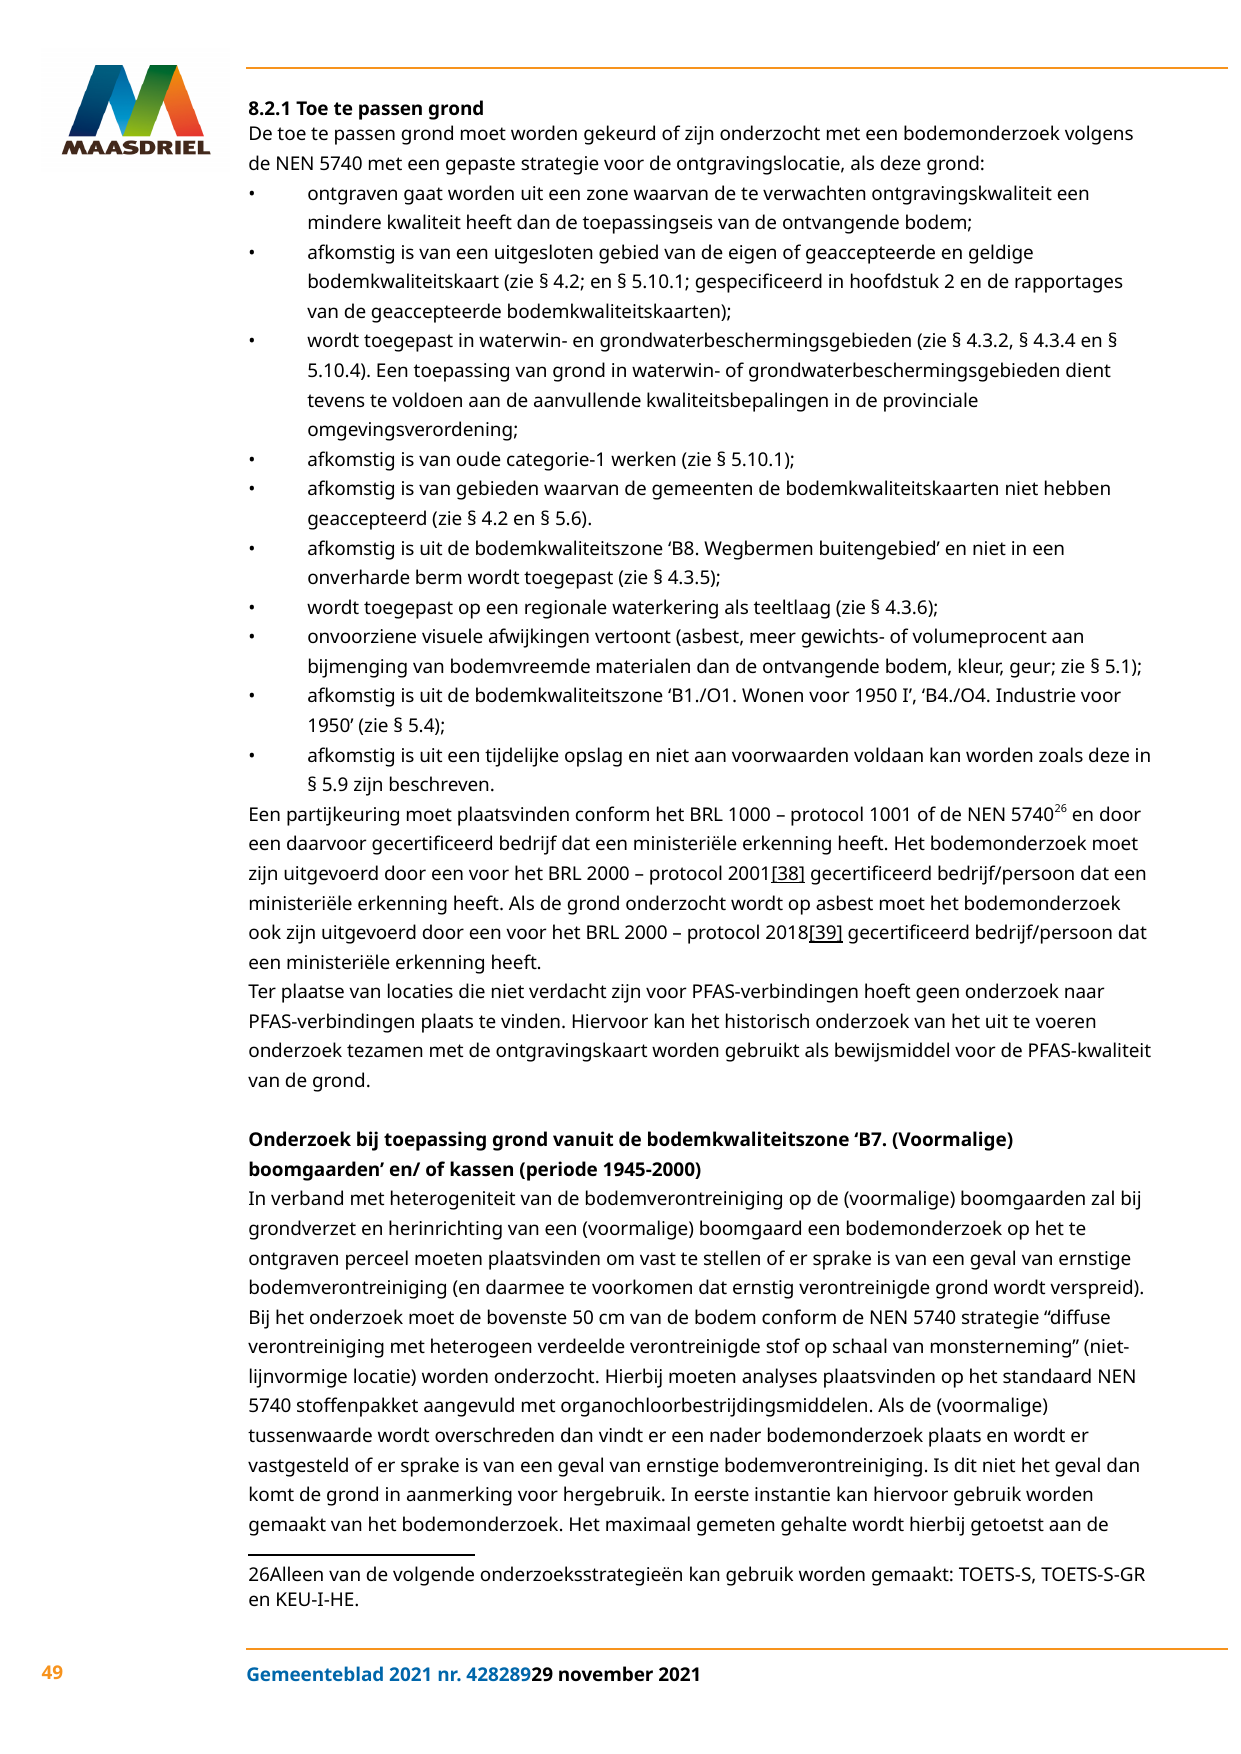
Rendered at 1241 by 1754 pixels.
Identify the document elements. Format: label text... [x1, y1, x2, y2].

list wordt toegepast in waterwin- en grondwaterbeschermingsgebieden (zie § 4.3.2, § 4.3.4 en § 5.10.4). Een toepassing van grond in waterwin- of grondwaterbeschermingsgebieden dient tevens te voldoen aan de aanvullende kwaliteitsbepalingen in de provinciale omgevingsverordening; [248, 328, 1152, 442]
list onvoorziene visuele afwijkingen vertoont (asbest, meer gewichts- of volumeprocent aan bijmenging van bodemvreemde materialen dan de ontvangende bodem, kleur, geur; zie § 5.1); [248, 623, 1152, 679]
text Een partijkeuring moet plaatsvinden conform het BRL 1000 – protocol 1001 of de NEN 5740 en door een daarvoor gecertificeerd bedrijf dat een ministeriële erkenning heeft. Het bodemonderzoek moet zijn uitgevoerd door een voor het BRL 2000 – protocol 2001[38] gecertificeerd bedrijf/persoon dat een ministeriële erkenning heeft. Als de grond onderzocht wordt op asbest moet het bodemonderzoek ook zijn uitgevoerd door een voor het BRL 2000 – protocol 2018[39] gecertificeerd bedrijf/persoon dat een ministeriële erkenning heeft. [248, 801, 1152, 974]
list afkomstig is uit de bodemkwaliteitszone ‘B1./O1. Wonen voor 1950 I’, ‘B4./O4. Industrie voor 1950’ (zie § 5.4); [248, 683, 1152, 738]
text 8.2.1 Toe te passen grond [248, 95, 1152, 121]
text Onderzoek bij toepassing grond vanuit de bodemkwaliteitszone ‘B7. (Voormalige) boomgaarden’ en/ of kassen (periode 1945-2000) [248, 1126, 1152, 1182]
list ontgraven gaat worden uit een zone waarvan de te verwachten ontgravingskwaliteit een mindere kwaliteit heeft dan de toepassingseis van de ontvangende bodem; [248, 180, 1152, 235]
text Ter plaatse van locaties die niet verdacht zijn voor PFAS-verbindingen hoeft geen onderzoek naar PFAS-verbindingen plaats te vinden. Hiervoor kan het historisch onderzoek van het uit te voeren onderzoek tezamen met de ontgravingskaart worden gebruikt als bewijsmiddel voor de PFAS-kwaliteit van de grond. [248, 978, 1152, 1093]
list afkomstig is uit de bodemkwaliteitszone ‘B8. Wegbermen buitengebied’ en niet in een onverharde berm wordt toegepast (zie § 4.3.5); [248, 535, 1152, 590]
list afkomstig is van oude categorie-1 werken (zie § 5.10.1); [248, 446, 1152, 472]
text De toe te passen grond moet worden gekeurd of zijn onderzocht met een bodemonderzoek volgens de NEN 5740 met een gepaste strategie voor de ontgravingslocatie, als deze grond: [248, 121, 1152, 176]
list afkomstig is uit een tijdelijke opslag en niet aan voorwaarden voldaan kan worden zoals deze in § 5.9 zijn beschreven. [248, 742, 1152, 797]
list afkomstig is van gebieden waarvan de gemeenten de bodemkwaliteitskaarten niet hebben geaccepteerd (zie § 4.2 en § 5.6). [248, 476, 1152, 531]
list afkomstig is van een uitgesloten gebied van de eigen of geaccepteerde en geldige bodemkwaliteitskaart (zie § 4.2; en § 5.10.1; gespecificeerd in hoofdstuk 2 en de rapportages van de geaccepteerde bodemkwaliteitskaarten); [248, 239, 1152, 324]
text In verband met heterogeniteit van de bodemverontreiniging op de (voormalige) boomgaarden zal bij grondverzet en herinrichting van een (voormalige) boomgaard een bodemonderzoek op het te ontgraven perceel moeten plaatsvinden om vast te stellen of er sprake is van een geval van ernstige bodemverontreiniging (en daarmee te voorkomen dat ernstig verontreinigde grond wordt verspreid). Bij het onderzoek moet de bovenste 50 cm van de bodem conform de NEN 5740 strategie “diffuse verontreiniging met heterogeen verdeelde verontreinigde stof op schaal van monsterneming” (niet-lijnvormige locatie) worden onderzocht. Hierbij moeten analyses plaatsvinden op het standaard NEN 5740 stoffenpakket aangevuld met organochloorbestrijdingsmiddelen. Als de (voormalige) tussenwaarde wordt overschreden dan vindt er een nader bodemonderzoek plaats en wordt er vastgesteld of er sprake is van een geval van ernstige bodemverontreiniging. Is dit niet het geval dan komt de grond in aanmerking voor hergebruik. In eerste instantie kan hiervoor gebruik worden gemaakt van het bodemonderzoek. Het maximaal gemeten gehalte wordt hierbij getoetst aan de [248, 1186, 1152, 1537]
text Alleen van de volgende onderzoeksstrategieën kan gebruik worden gemaakt: TOETS-S, TOETS-S-GR en KEU-I-HE. [248, 1561, 1152, 1612]
picture [41, 47, 231, 172]
list wordt toegepast op een regionale waterkering als teeltlaag (zie § 4.3.6); [248, 594, 1152, 619]
